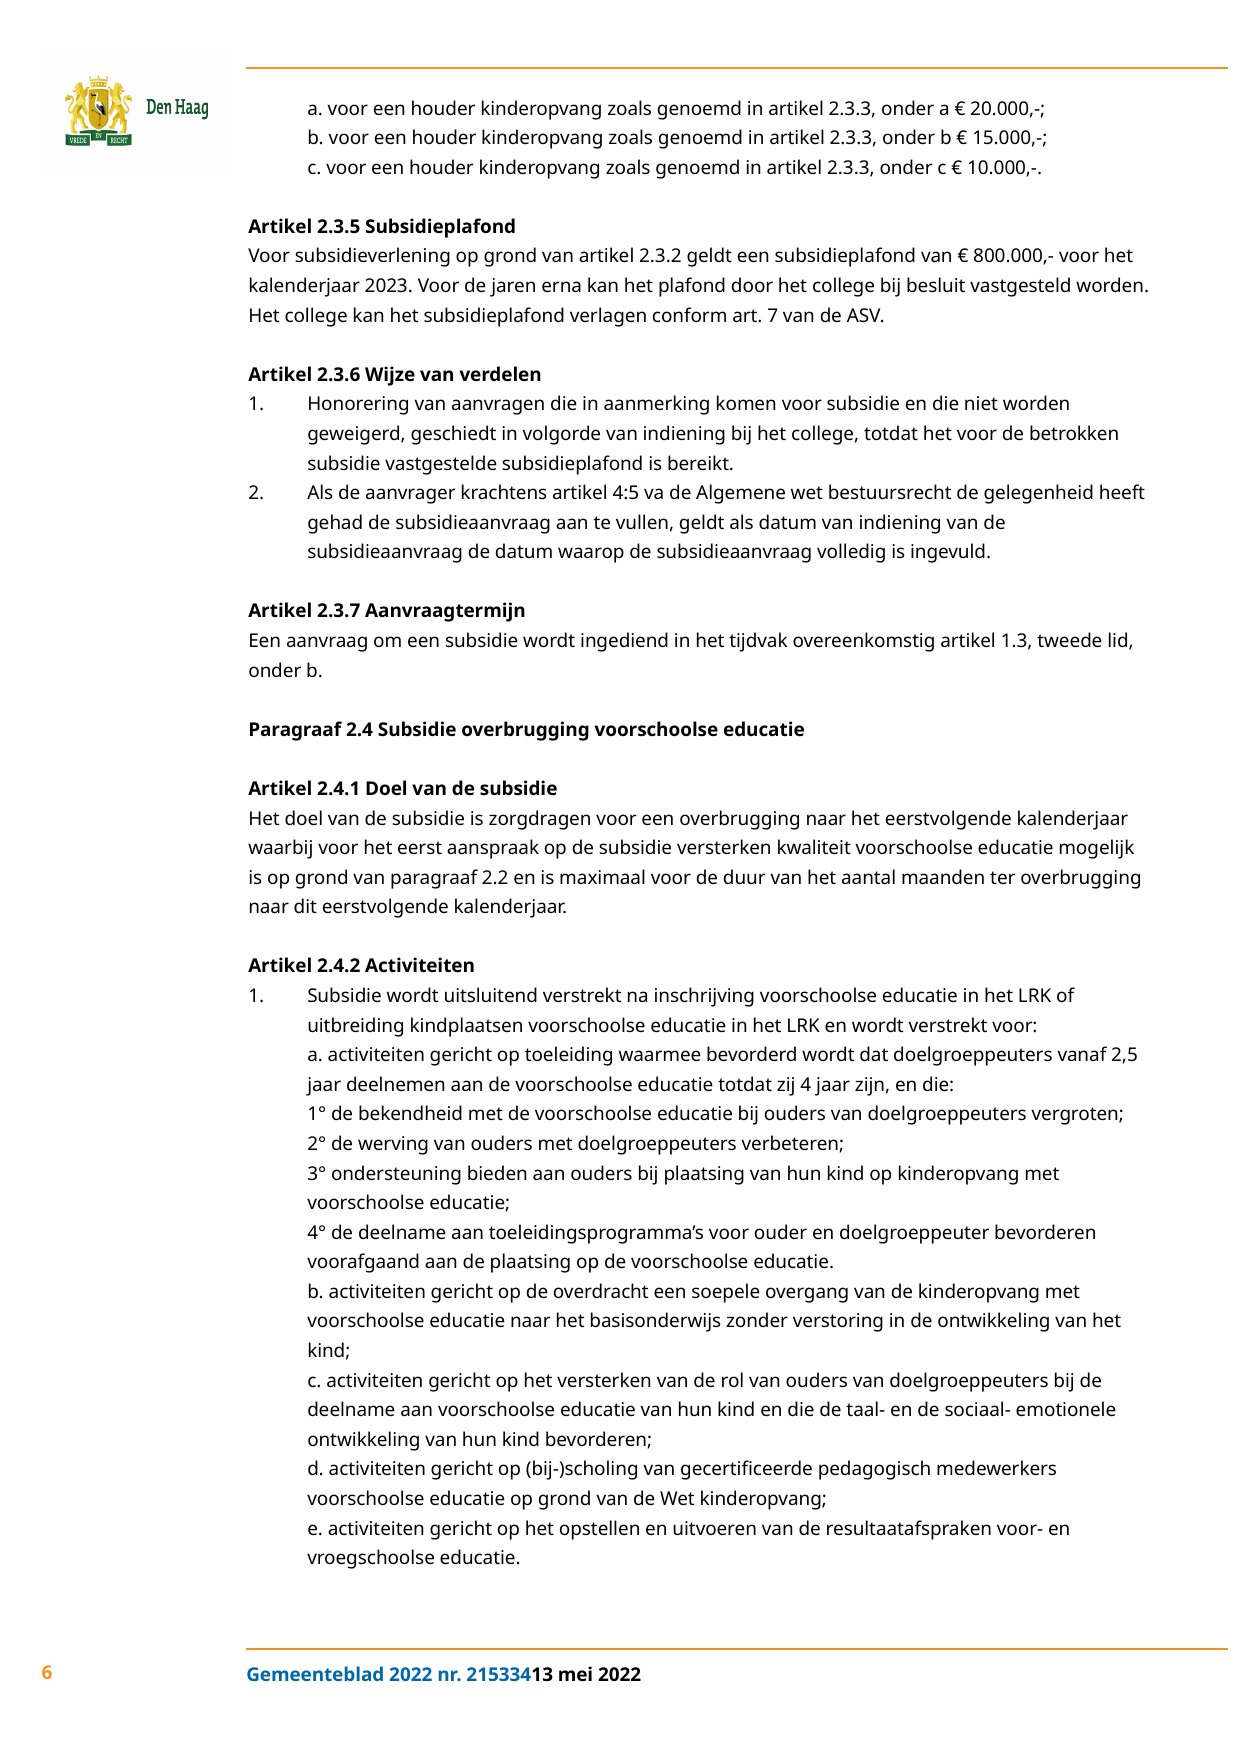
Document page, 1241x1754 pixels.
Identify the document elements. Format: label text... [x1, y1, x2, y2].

list c. voor een houder kinderopvang zoals genoemd in artikel 2.3.3, onder c € 10.000,-. [248, 154, 1152, 180]
list 1° de bekendheid met de voorschoolse educatie bij ouders van doelgroeppeuters vergroten; [248, 1101, 1152, 1126]
list d. activiteiten gericht op (bij-)scholing van gecertificeerde pedagogisch medewerkers voorschoolse educatie op grond van de Wet kinderopvang; [248, 1456, 1152, 1511]
list Honorering van aanvragen die in aanmerking komen voor subsidie en die niet worden geweigerd, geschiedt in volgorde van indiening bij het college, totdat het voor de betrokken subsidie vastgestelde subsidieplafond is bereikt. [248, 391, 1152, 476]
text Het doel van de subsidie is zorgdragen voor een overbrugging naar het eerstvolgende kalenderjaar waarbij voor het eerst aanspraak op de subsidie versterken kwaliteit voorschoolse educatie mogelijk is op grond van paragraaf 2.2 en is maximaal voor de duur van het aantal maanden ter overbrugging naar dit eerstvolgende kalenderjaar. [248, 805, 1152, 919]
text Artikel 2.3.5 Subsidieplafond [248, 213, 1152, 239]
text Artikel 2.4.1 Doel van de subsidie [248, 775, 1152, 801]
list b. activiteiten gericht op de overdracht een soepele overgang van de kinderopvang met voorschoolse educatie naar het basisonderwijs zonder verstoring in de ontwikkeling van het kind; [248, 1278, 1152, 1363]
list b. voor een houder kinderopvang zoals genoemd in artikel 2.3.3, onder b € 15.000,-; [248, 124, 1152, 150]
list 4° de deelname aan toeleidingsprogramma’s voor ouder en doelgroeppeuter bevorderen voorafgaand aan de plaatsing op de voorschoolse educatie. [248, 1219, 1152, 1274]
text Een aanvraag om een subsidie wordt ingediend in het tijdvak overeenkomstig artikel 1.3, tweede lid, onder b. [248, 627, 1152, 683]
list a. voor een houder kinderopvang zoals genoemd in artikel 2.3.3, onder a € 20.000,-; [248, 95, 1152, 121]
text Artikel 2.4.2 Activiteiten [248, 953, 1152, 978]
text Artikel 2.3.7 Aanvraagtermijn [248, 598, 1152, 623]
list Subsidie wordt uitsluitend verstrekt na inschrijving voorschoolse educatie in het LRK of uitbreiding kindplaatsen voorschoolse educatie in het LRK en wordt verstrekt voor: [248, 982, 1152, 1038]
list c. activiteiten gericht op het versterken van de rol van ouders van doelgroeppeuters bij de deelname aan voorschoolse educatie van hun kind en die de taal- en de sociaal- emotionele ontwikkeling van hun kind bevorderen; [248, 1367, 1152, 1452]
picture [41, 47, 231, 172]
text Het college kan het subsidieplafond verlagen conform art. 7 van de ASV. [248, 302, 1152, 328]
list Als de aanvrager krachtens artikel 4:5 va de Algemene wet bestuursrecht de gelegenheid heeft gehad de subsidieaanvraag aan te vullen, geldt als datum van indiening van de subsidieaanvraag de datum waarop de subsidieaanvraag volledig is ingevuld. [248, 479, 1152, 564]
text Paragraaf 2.4 Subsidie overbrugging voorschoolse educatie [248, 716, 1152, 742]
text Voor subsidieverlening op grond van artikel 2.3.2 geldt een subsidieplafond van € 800.000,- voor het kalenderjaar 2023. Voor de jaren erna kan het plafond door het college bij besluit vastgesteld worden. [248, 243, 1152, 298]
text Artikel 2.3.6 Wijze van verdelen [248, 361, 1152, 387]
list 2° de werving van ouders met doelgroeppeuters verbeteren; [248, 1130, 1152, 1156]
list 3° ondersteuning bieden aan ouders bij plaatsing van hun kind op kinderopvang met voorschoolse educatie; [248, 1160, 1152, 1215]
list e. activiteiten gericht op het opstellen en uitvoeren van de resultaatafspraken voor- en vroegschoolse educatie. [248, 1515, 1152, 1570]
list a. activiteiten gericht op toeleiding waarmee bevorderd wordt dat doelgroeppeuters vanaf 2,5 jaar deelnemen aan de voorschoolse educatie totdat zij 4 jaar zijn, en die: [248, 1041, 1152, 1097]
